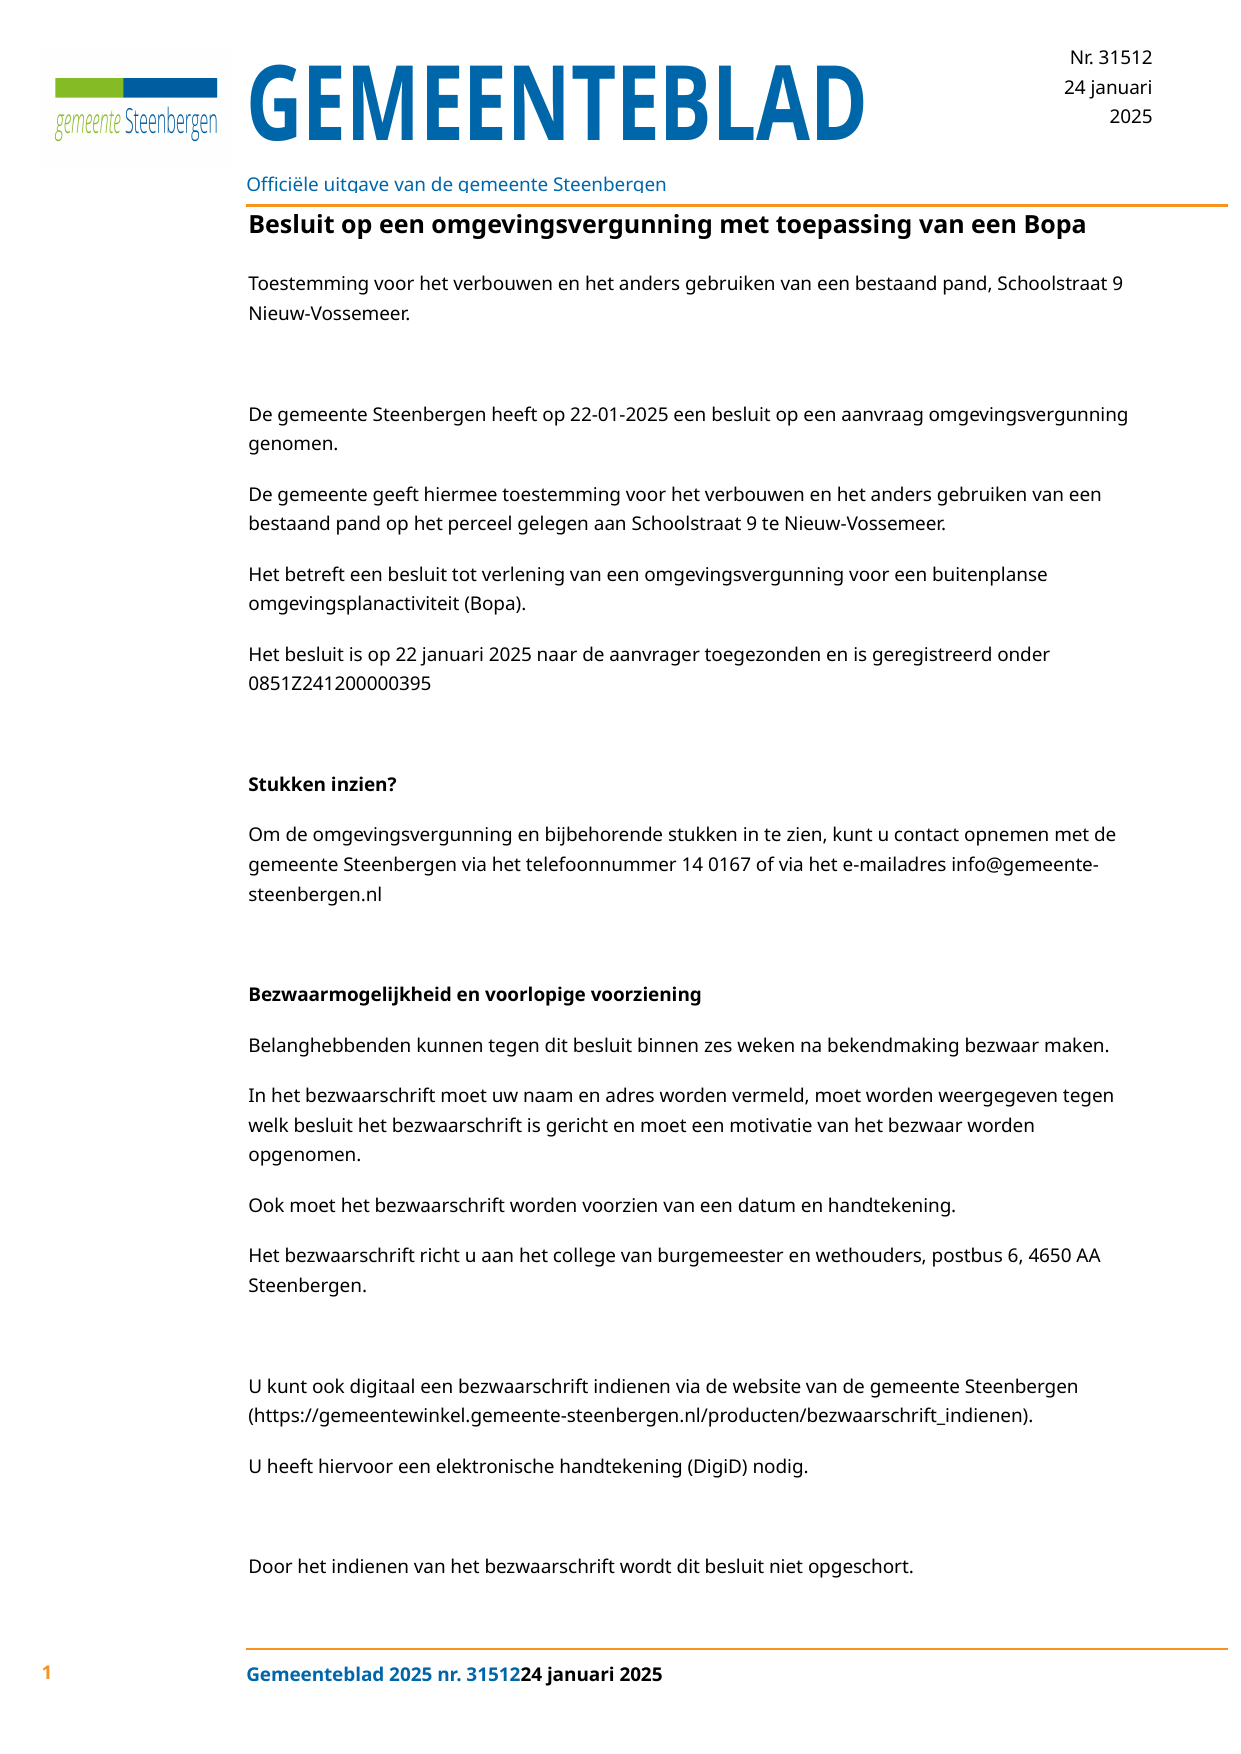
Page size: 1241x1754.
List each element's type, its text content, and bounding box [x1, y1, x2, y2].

text U kunt ook digitaal een bezwaarschrift indienen via de website van de gemeente Steenbergen (https://gemeentewinkel.gemeente-steenbergen.nl/producten/bezwaarschrift_indienen). [248, 1373, 1152, 1428]
text Het betreft een besluit tot verlening van een omgevingsvergunning voor een buitenplanse omgevingsplanactiviteit (Bopa). [248, 561, 1152, 616]
text Het besluit is op 22 januari 2025 naar de aanvrager toegezonden en is geregistreerd onder 0851Z241200000395 [248, 641, 1152, 696]
text Belanghebbenden kunnen tegen dit besluit binnen zes weken na bekendmaking bezwaar maken. [248, 1032, 1152, 1058]
picture [41, 47, 231, 172]
text Het bezwaarschrift richt u aan het college van burgemeester en wethouders, postbus 6, 4650 AA Steenbergen. [248, 1242, 1152, 1298]
text Om de omgevingsvergunning en bijbehorende stukken in te zien, kunt u contact opnemen met de gemeente Steenbergen via het telefoonnummer 14 0167 of via het e-mailadres info@gemeente-steenbergen.nl [248, 822, 1152, 906]
text De gemeente geeft hiermee toestemming voor het verbouwen en het anders gebruiken van een bestaand pand op het perceel gelegen aan Schoolstraat 9 te Nieuw-Vossemeer. [248, 481, 1152, 536]
text Besluit op een omgevingsvergunning met toepassing van een Bopa [248, 207, 1152, 241]
text De gemeente Steenbergen heeft op 22-01-2025 een besluit op een aanvraag omgevingsvergunning genomen. [248, 401, 1152, 456]
text Ook moet het bezwaarschrift worden voorzien van een datum en handtekening. [248, 1192, 1152, 1218]
text U heeft hiervoor een elektronische handtekening (DigiD) nodig. [248, 1453, 1152, 1478]
text Door het indienen van het bezwaarschrift wordt dit besluit niet opgeschort. [248, 1554, 1152, 1579]
text Bezwaarmogelijkheid en voorlopige voorziening [248, 982, 1152, 1007]
text In het bezwaarschrift moet uw naam en adres worden vermeld, moet worden weergegeven tegen welk besluit het bezwaarschrift is gericht en moet een motivatie van het bezwaar worden opgenomen. [248, 1082, 1152, 1167]
text Stukken inzien? [248, 771, 1152, 797]
text Toestemming voor het verbouwen en het anders gebruiken van een bestaand pand, Schoolstraat 9 Nieuw-Vossemeer. [248, 270, 1152, 326]
